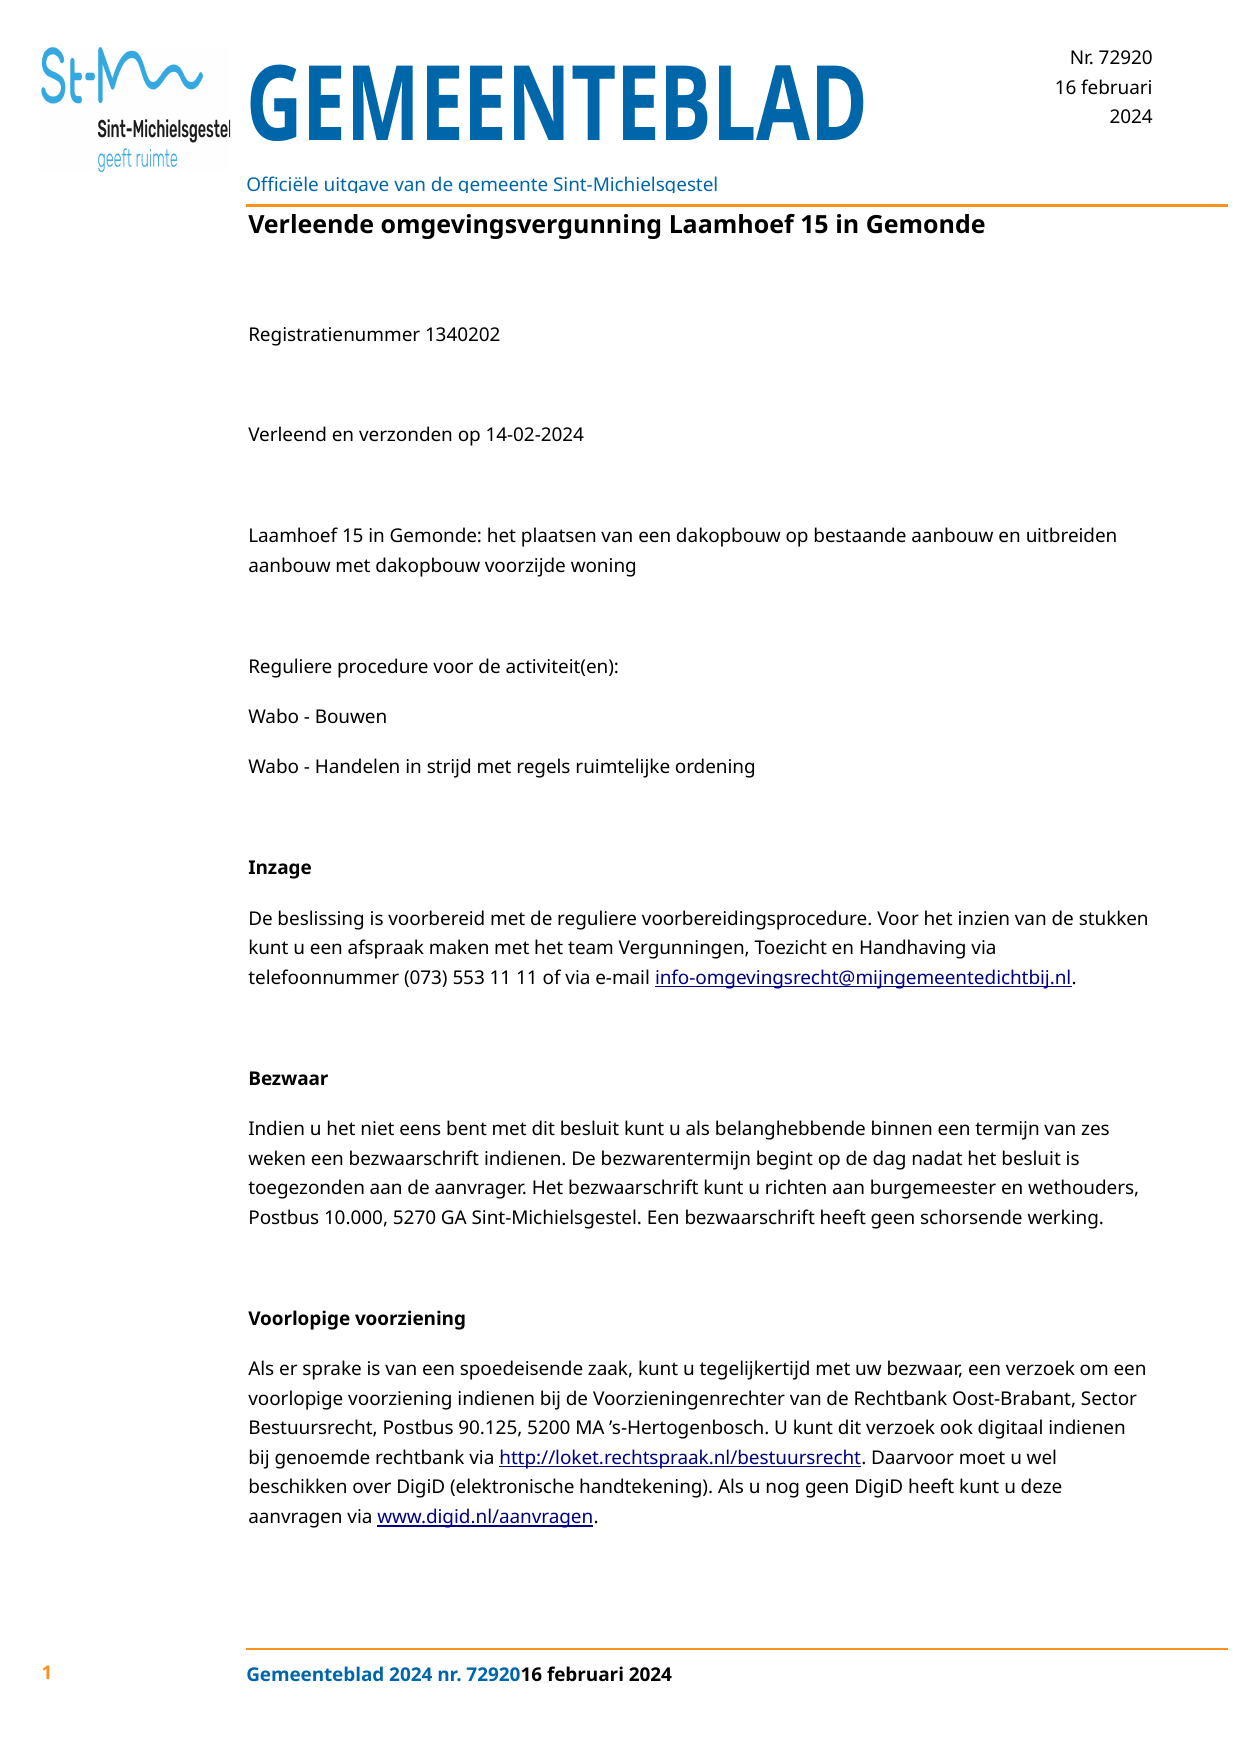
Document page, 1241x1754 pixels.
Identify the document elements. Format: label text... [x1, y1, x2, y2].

picture [41, 47, 231, 172]
text Wabo - Handelen in strijd met regels ruimtelijke ordening [248, 754, 1152, 779]
text Wabo - Bouwen [248, 703, 1152, 729]
text Voorlopige voorziening [248, 1305, 1152, 1331]
text De beslissing is voorbereid met de reguliere voorbereidingsprocedure. Voor het inzien van de stukken kunt u een afspraak maken met het team Vergunningen, Toezicht en Handhaving via telefoonnummer (073) 553 11 11 of via e-mail info-omgevingsrecht@mijngemeentedichtbij.nl. [248, 905, 1152, 990]
text Laamhoef 15 in Gemonde: het plaatsen van een dakopbouw op bestaande aanbouw en uitbreiden aanbouw met dakopbouw voorzijde woning [248, 522, 1152, 578]
text Indien u het niet eens bent met dit besluit kunt u als belanghebbende binnen een termijn van zes weken een bezwaarschrift indienen. De bezwarentermijn begint op de dag nadat het besluit is toegezonden aan de aanvrager. Het bezwaarschrift kunt u richten aan burgemeester en wethouders, Postbus 10.000, 5270 GA Sint-Michielsgestel. Een bezwaarschrift heeft geen schorsende werking. [248, 1115, 1152, 1230]
text Bezwaar [248, 1065, 1152, 1091]
text Als er sprake is van een spoedeisende zaak, kunt u tegelijkertijd met uw bezwaar, een verzoek om een voorlopige voorziening indienen bij de Voorzieningenrechter van de Rechtbank Oost-Brabant, Sector Bestuursrecht, Postbus 90.125, 5200 MA ’s-Hertogenbosch. U kunt dit verzoek ook digitaal indienen bij genoemde rechtbank via http://loket.rechtspraak.nl/bestuursrecht. Daarvoor moet u wel beschikken over DigiD (elektronische handtekening). Als u nog geen DigiD heeft kunt u deze aanvragen via www.digid.nl/aanvragen. [248, 1355, 1152, 1529]
text Verleende omgevingsvergunning Laamhoef 15 in Gemonde [248, 207, 1152, 241]
text Verleend en verzonden op 14-02-2024 [248, 422, 1152, 447]
text Inzage [248, 854, 1152, 880]
text Reguliere procedure voor de activiteit(en): [248, 653, 1152, 678]
text Registratienummer 1340202 [248, 321, 1152, 346]
